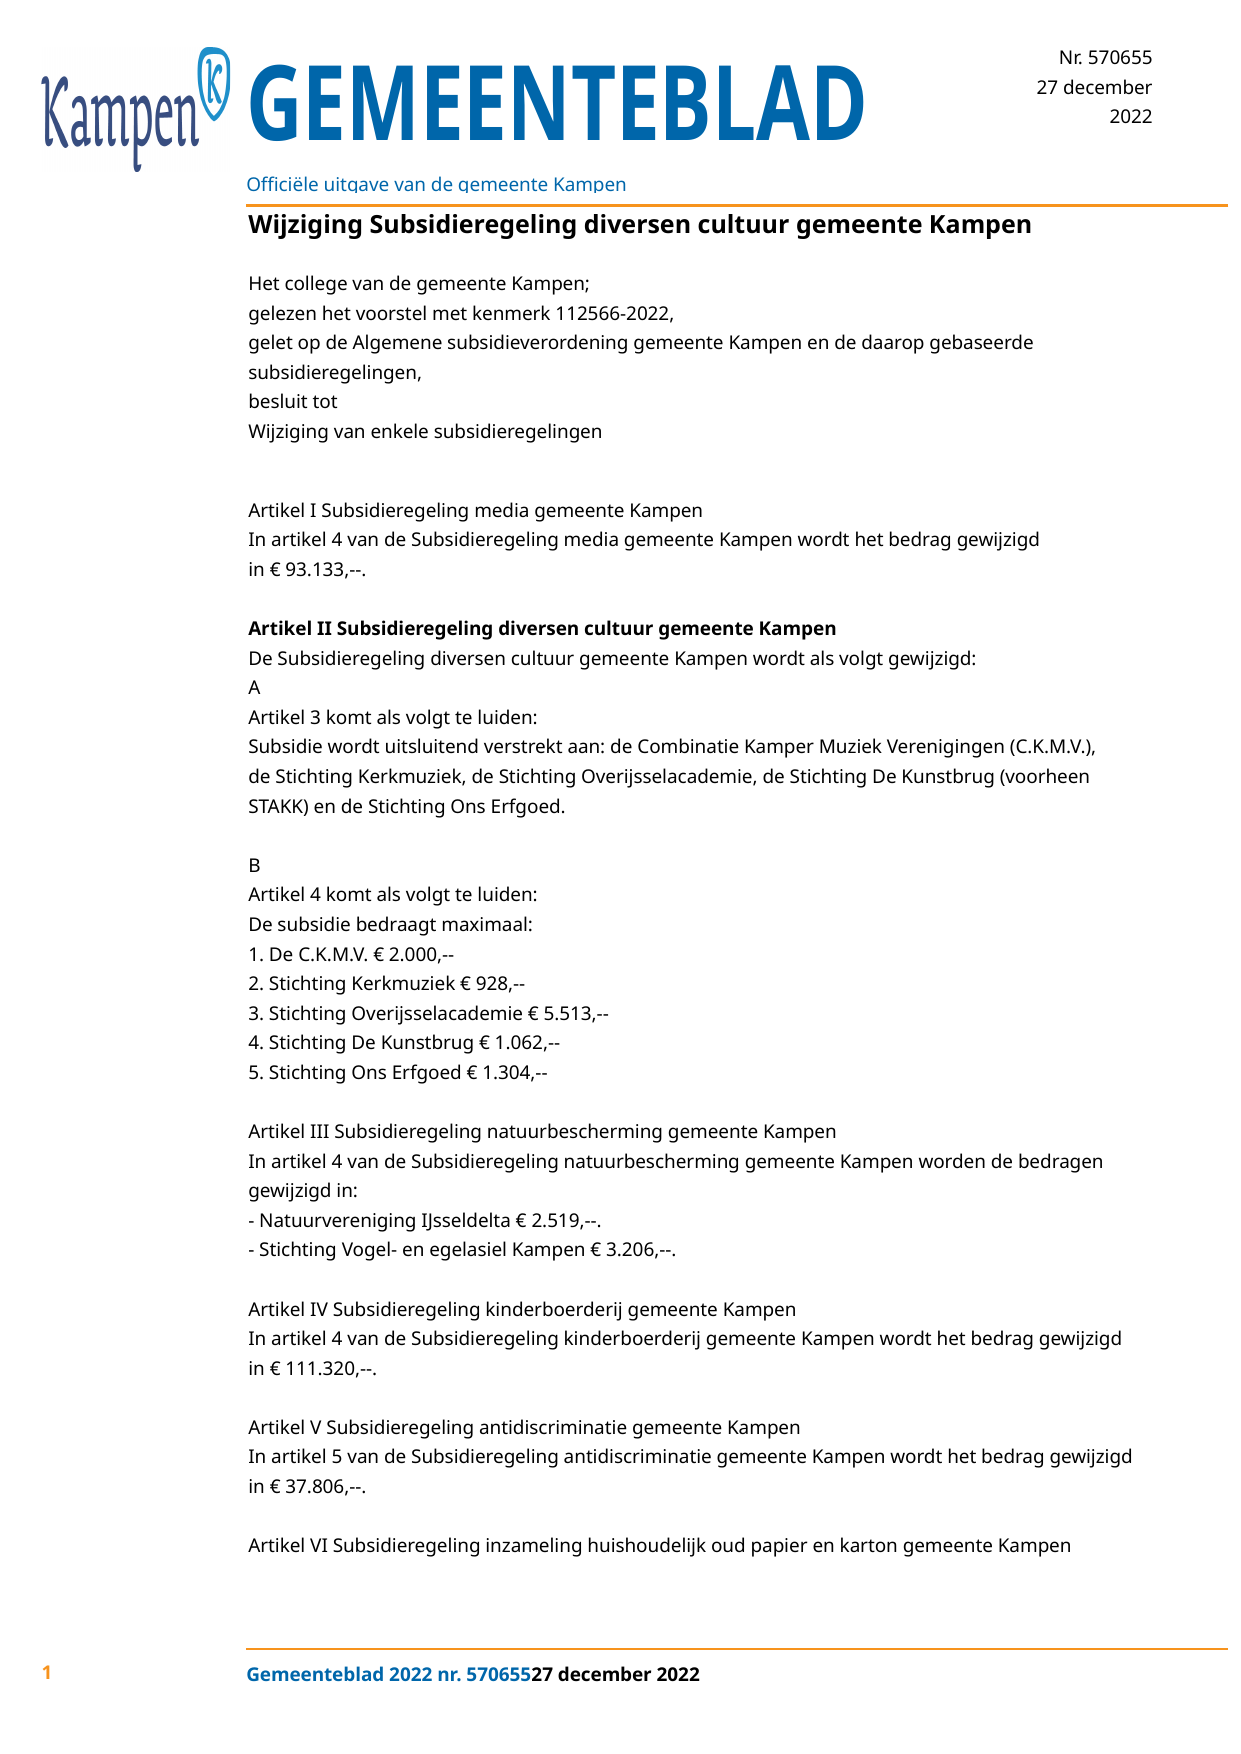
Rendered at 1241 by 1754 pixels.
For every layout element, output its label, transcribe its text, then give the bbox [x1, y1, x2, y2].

text In artikel 4 van de Subsidieregeling kinderboerderij gemeente Kampen wordt het bedrag gewijzigd [248, 1325, 1152, 1351]
text gelezen het voorstel met kenmerk 112566-2022, [248, 300, 1152, 326]
text de Stichting Kerkmuziek, de Stichting Overijsselacademie, de Stichting De Kunstbrug (voorheen STAKK) en de Stichting Ons Erfgoed. [248, 763, 1152, 819]
text In artikel 4 van de Subsidieregeling natuurbescherming gemeente Kampen worden de bedragen gewijzigd in: [248, 1148, 1152, 1203]
text 3. Stichting Overijsselacademie € 5.513,-- [248, 1000, 1152, 1026]
text In artikel 5 van de Subsidieregeling antidiscriminatie gemeente Kampen wordt het bedrag gewijzigd [248, 1444, 1152, 1469]
text besluit tot [248, 389, 1152, 414]
text Artikel 3 komt als volgt te luiden: [248, 704, 1152, 730]
text in € 111.320,--. [248, 1355, 1152, 1381]
text B [248, 852, 1152, 878]
text in € 93.133,--. [248, 556, 1152, 582]
text Artikel I Subsidieregeling media gemeente Kampen [248, 497, 1152, 523]
picture [41, 47, 231, 172]
text subsidieregelingen, [248, 359, 1152, 385]
text 1. De C.K.M.V. € 2.000,-- [248, 941, 1152, 967]
text Artikel 4 komt als volgt te luiden: [248, 882, 1152, 907]
text 5. Stichting Ons Erfgoed € 1.304,-- [248, 1059, 1152, 1085]
text Wijziging Subsidieregeling diversen cultuur gemeente Kampen [248, 207, 1152, 241]
text in € 37.806,--. [248, 1473, 1152, 1499]
text Wijziging van enkele subsidieregelingen [248, 418, 1152, 444]
text 4. Stichting De Kunstbrug € 1.062,-- [248, 1029, 1152, 1055]
text 2. Stichting Kerkmuziek € 928,-- [248, 970, 1152, 996]
text Artikel II Subsidieregeling diversen cultuur gemeente Kampen [248, 615, 1152, 641]
text Artikel VI Subsidieregeling inzameling huishoudelijk oud papier en karton gemeente Kampen [248, 1532, 1152, 1558]
text Artikel V Subsidieregeling antidiscriminatie gemeente Kampen [248, 1414, 1152, 1440]
text Subsidie wordt uitsluitend verstrekt aan: de Combinatie Kamper Muziek Verenigingen (C.K.M.V.), [248, 734, 1152, 759]
text - Stichting Vogel- en egelasiel Kampen € 3.206,--. [248, 1237, 1152, 1262]
text Artikel III Subsidieregeling natuurbescherming gemeente Kampen [248, 1118, 1152, 1144]
text Artikel IV Subsidieregeling kinderboerderij gemeente Kampen [248, 1296, 1152, 1322]
text gelet op de Algemene subsidieverordening gemeente Kampen en de daarop gebaseerde [248, 329, 1152, 355]
text In artikel 4 van de Subsidieregeling media gemeente Kampen wordt het bedrag gewijzigd [248, 527, 1152, 552]
text A [248, 674, 1152, 700]
text De Subsidieregeling diversen cultuur gemeente Kampen wordt als volgt gewijzigd: [248, 645, 1152, 671]
text De subsidie bedraagt maximaal: [248, 911, 1152, 937]
text - Natuurvereniging IJsseldelta € 2.519,--. [248, 1207, 1152, 1233]
text Het college van de gemeente Kampen; [248, 270, 1152, 296]
